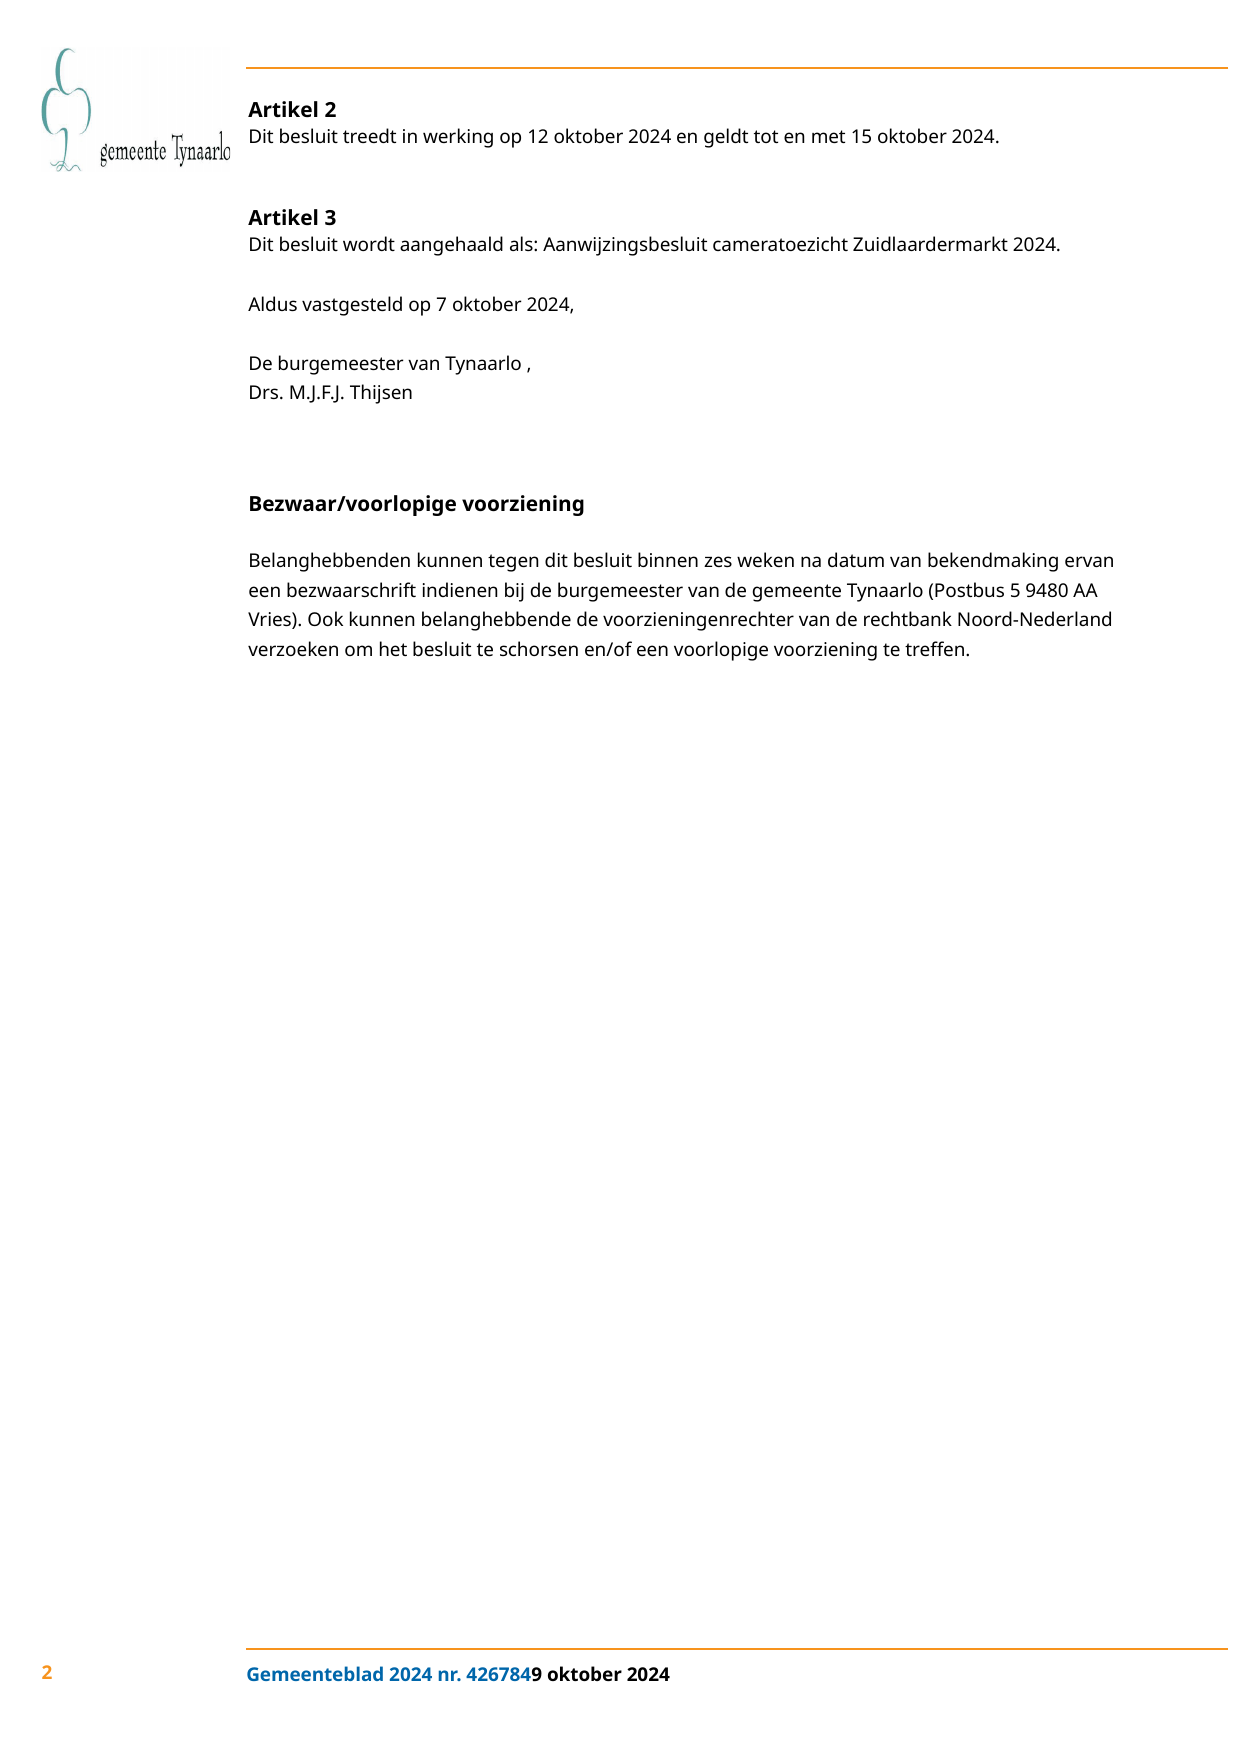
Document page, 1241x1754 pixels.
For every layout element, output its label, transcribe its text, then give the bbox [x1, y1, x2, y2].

text De burgemeester van Tynaarlo , [248, 350, 1152, 376]
text Belanghebbenden kunnen tegen dit besluit binnen zes weken na datum van bekendmaking ervan een bezwaarschrift indienen bij de burgemeester van de gemeente Tynaarlo (Postbus 5 9480 AA Vries). Ook kunnen belanghebbende de voorzieningenrechter van de rechtbank Noord-Nederland verzoeken om het besluit te schorsen en/of een voorlopige voorziening te treffen. [248, 547, 1152, 662]
text Artikel 2 [248, 95, 1152, 123]
text Dit besluit wordt aangehaald als: Aanwijzingsbesluit cameratoezicht Zuidlaardermarkt 2024. [248, 232, 1152, 257]
text Dit besluit treedt in werking op 12 oktober 2024 en geldt tot en met 15 oktober 2024. [248, 123, 1152, 149]
text Bezwaar/voorlopige voorziening [248, 489, 1152, 518]
text Aldus vastgesteld op 7 oktober 2024, [248, 291, 1152, 317]
text Artikel 3 [248, 203, 1152, 232]
text Drs. M.J.F.J. Thijsen [248, 379, 1152, 405]
picture [41, 47, 231, 172]
